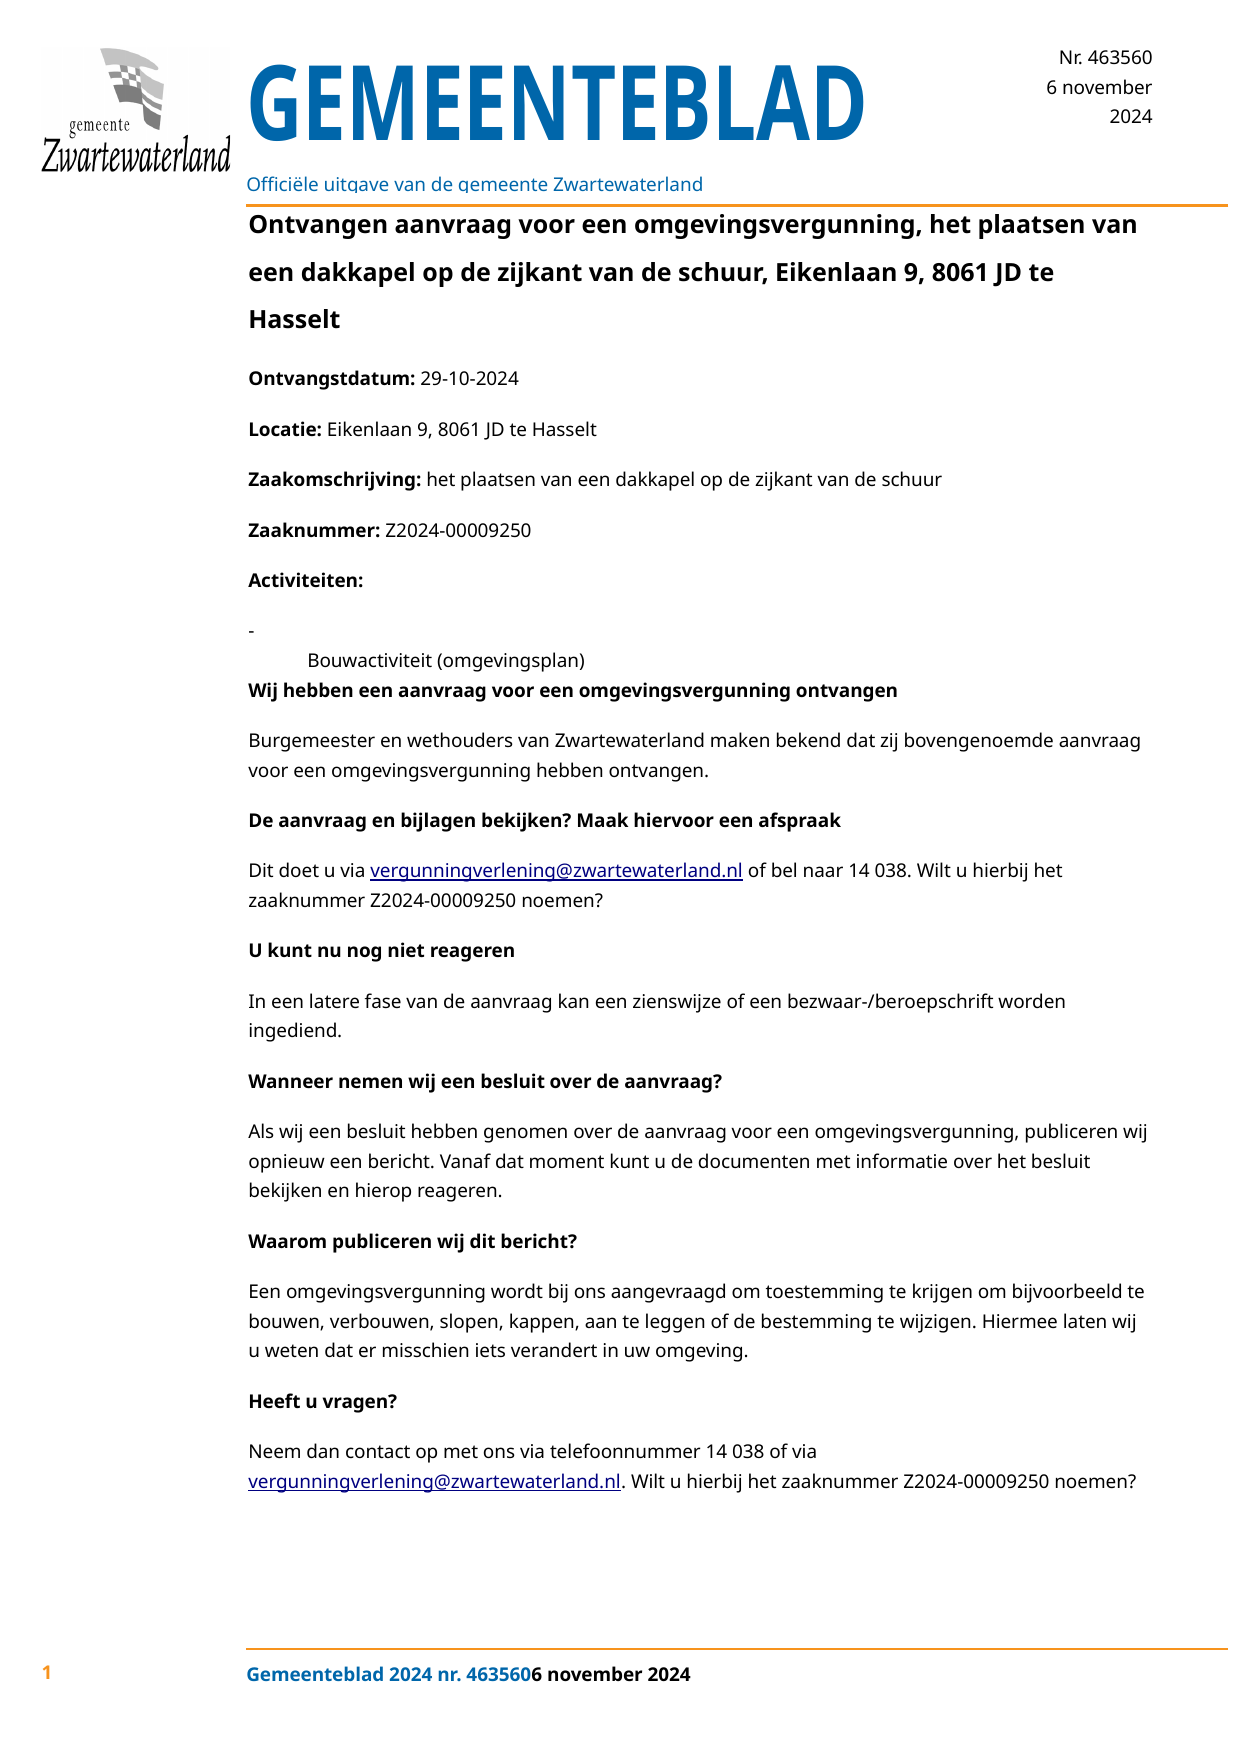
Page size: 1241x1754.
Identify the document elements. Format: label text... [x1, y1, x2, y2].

text Dit doet u via vergunningverlening@zwartewaterland.nl of bel naar 14 038. Wilt u hierbij het zaaknummer Z2024-00009250 noemen? [248, 858, 1152, 913]
text Ontvangen aanvraag voor een omgevingsvergunning, het plaatsen van een dakkapel op de zijkant van de schuur, Eikenlaan 9, 8061 JD te Hasselt [248, 207, 1152, 336]
text Locatie: Eikenlaan 9, 8061 JD te Hasselt [248, 416, 1152, 442]
text Ontvangstdatum: 29-10-2024 [248, 366, 1152, 391]
text In een latere fase van de aanvraag kan een zienswijze of een bezwaar-/beroepschrift worden ingediend. [248, 988, 1152, 1043]
text Zaaknummer: Z2024-00009250 [248, 517, 1152, 542]
text U kunt nu nog niet reageren [248, 938, 1152, 963]
text Heeft u vragen? [248, 1388, 1152, 1414]
text Burgemeester en wethouders van Zwartewaterland maken bekend dat zij bovengenoemde aanvraag voor een omgevingsvergunning hebben ontvangen. [248, 727, 1152, 782]
text Neem dan contact op met ons via telefoonnummer 14 038 of via vergunningverlening@zwartewaterland.nl. Wilt u hierbij het zaaknummer Z2024-00009250 noemen? [248, 1438, 1152, 1494]
text Wanneer nemen wij een besluit over de aanvraag? [248, 1068, 1152, 1094]
picture [41, 47, 231, 172]
text Activiteiten: [248, 567, 1152, 593]
text Een omgevingsvergunning wordt bij ons aangevraagd om toestemming te krijgen om bijvoorbeeld te bouwen, verbouwen, slopen, kappen, aan te leggen of de bestemming te wijzigen. Hiermee laten wij u weten dat er misschien iets verandert in uw omgeving. [248, 1278, 1152, 1363]
text Waarom publiceren wij dit bericht? [248, 1228, 1152, 1254]
text De aanvraag en bijlagen bekijken? Maak hiervoor een afspraak [248, 807, 1152, 833]
text Wij hebben een aanvraag voor een omgevingsvergunning ontvangen [248, 677, 1152, 702]
text Zaakomschrijving: het plaatsen van een dakkapel op de zijkant van de schuur [248, 466, 1152, 492]
list Bouwactiviteit (omgevingsplan) [248, 647, 1152, 673]
text Als wij een besluit hebben genomen over de aanvraag voor een omgevingsvergunning, publiceren wij opnieuw een bericht. Vanaf dat moment kunt u de documenten met informatie over het besluit bekijken en hierop reageren. [248, 1118, 1152, 1203]
